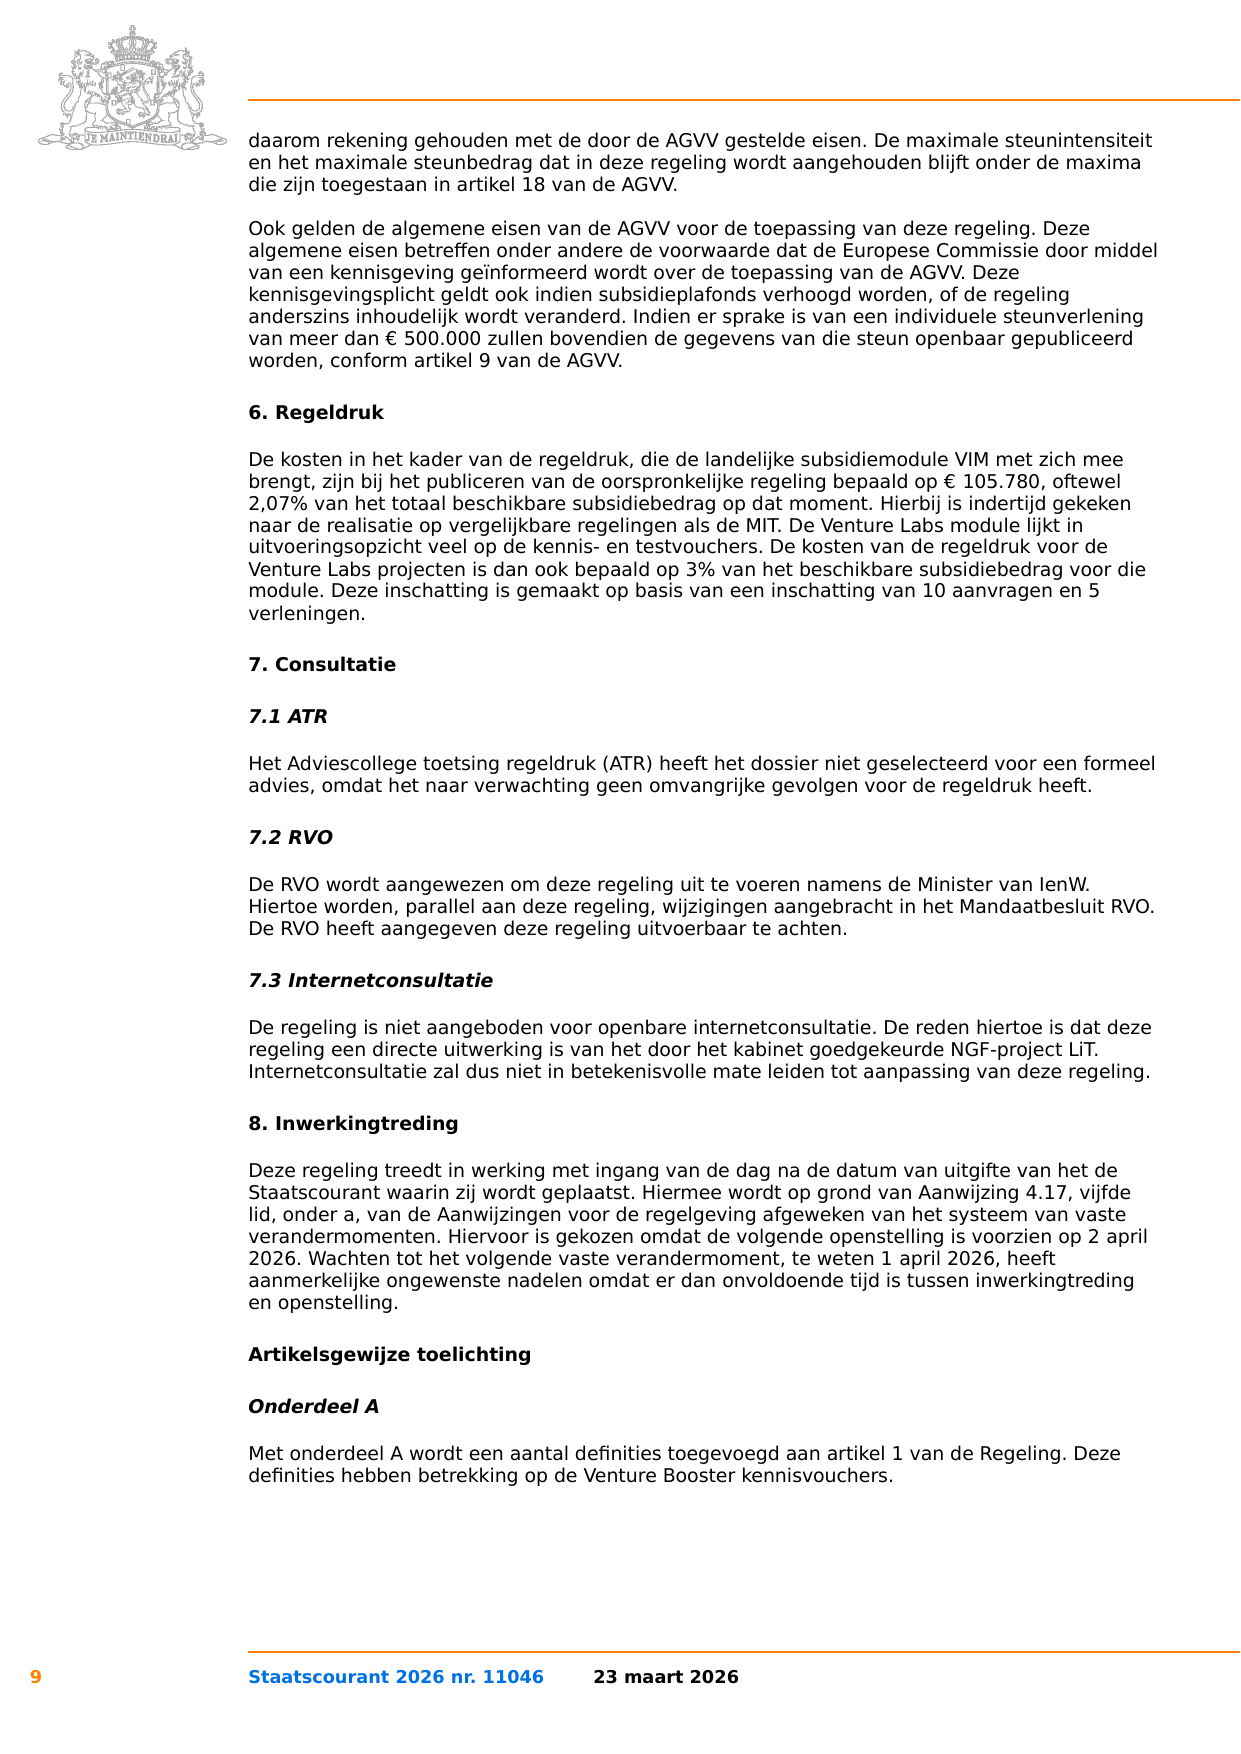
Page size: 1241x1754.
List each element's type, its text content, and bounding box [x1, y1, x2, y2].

text Ook gelden de algemene eisen van de AGVV voor de toepassing van deze regeling. Deze algemene eisen betreffen onder andere de voorwaarde dat de Europese Commissie door middel van een kennisgeving geïnformeerd wordt over de toepassing van de AGVV. Deze kennisgevingsplicht geldt ook indien subsidieplafonds verhoogd worden, of de regeling anderszins inhoudelijk wordt veranderd. Indien er sprake is van een individuele steunverlening van meer dan € 500.000 zullen bovendien de gegevens van die steun openbaar gepubliceerd worden, conform artikel 9 van de AGVV. [248, 218, 1163, 372]
subtitle Onderdeel A [248, 1396, 1163, 1418]
subtitle Artikelsgewijze toelichting [248, 1344, 1163, 1366]
text Deze regeling treedt in werking met ingang van de dag na de datum van uitgifte van het de Staatscourant waarin zij wordt geplaatst. Hiermee wordt op grond van Aanwijzing 4.17, vijfde lid, onder a, van de Aanwijzingen voor de regelgeving afgeweken van het systeem van vaste verandermomenten. Hiervoor is gekozen omdat de volgende openstelling is voorzien op 2 april 2026. Wachten tot het volgende vaste verandermoment, te weten 1 april 2026, heeft aanmerkelijke ongewenste nadelen omdat er dan onvoldoende tijd is tussen inwerkingtreding en openstelling. [248, 1160, 1163, 1314]
text De RVO wordt aangewezen om deze regeling uit te voeren namens de Minister van IenW. Hiertoe worden, parallel aan deze regeling, wijzigingen aangebracht in het Mandaatbesluit RVO. De RVO heeft aangegeven deze regeling uitvoerbaar te achten. [248, 874, 1163, 940]
subtitle 7.3 Internetconsultatie [248, 970, 1163, 992]
text Het Adviescollege toetsing regeldruk (ATR) heeft het dossier niet geselecteerd voor een formeel advies, omdat het naar verwachting geen omvangrijke gevolgen voor de regeldruk heeft. [248, 753, 1163, 797]
text Met onderdeel A wordt een aantal definities toegevoegd aan artikel 1 van de Regeling. Deze definities hebben betrekking op de Venture Booster kennisvouchers. [248, 1443, 1163, 1487]
text daarom rekening gehouden met de door de AGVV gestelde eisen. De maximale steunintensiteit en het maximale steunbedrag dat in deze regeling wordt aangehouden blijft onder de maxima die zijn toegestaan in artikel 18 van de AGVV. [248, 130, 1163, 196]
subtitle 6. Regeldruk [248, 402, 1163, 423]
subtitle 7.1 ATR [248, 706, 1163, 728]
picture [38, 25, 227, 150]
text De regeling is niet aangeboden voor openbare internetconsultatie. De reden hiertoe is dat deze regeling een directe uitwerking is van het door het kabinet goedgekeurde NGF-project LiT. Internetconsultatie zal dus niet in betekenisvolle mate leiden tot aanpassing van deze regeling. [248, 1017, 1163, 1083]
subtitle 7. Consultatie [248, 654, 1163, 676]
subtitle 8. Inwerkingtreding [248, 1113, 1163, 1135]
subtitle 7.2 RVO [248, 827, 1163, 849]
text De kosten in het kader van de regeldruk, die de landelijke subsidiemodule VIM met zich mee brengt, zijn bij het publiceren van de oorspronkelijke regeling bepaald op € 105.780, oftewel 2,07% van het totaal beschikbare subsidiebedrag op dat moment. Hierbij is indertijd gekeken naar de realisatie op vergelijkbare regelingen als de MIT. De Venture Labs module lijkt in uitvoeringsopzicht veel op de kennis- en testvouchers. De kosten van de regeldruk voor de Venture Labs projecten is dan ook bepaald op 3% van het beschikbare subsidiebedrag voor die module. Deze inschatting is gemaakt op basis van een inschatting van 10 aanvragen en 5 verleningen. [248, 448, 1163, 624]
